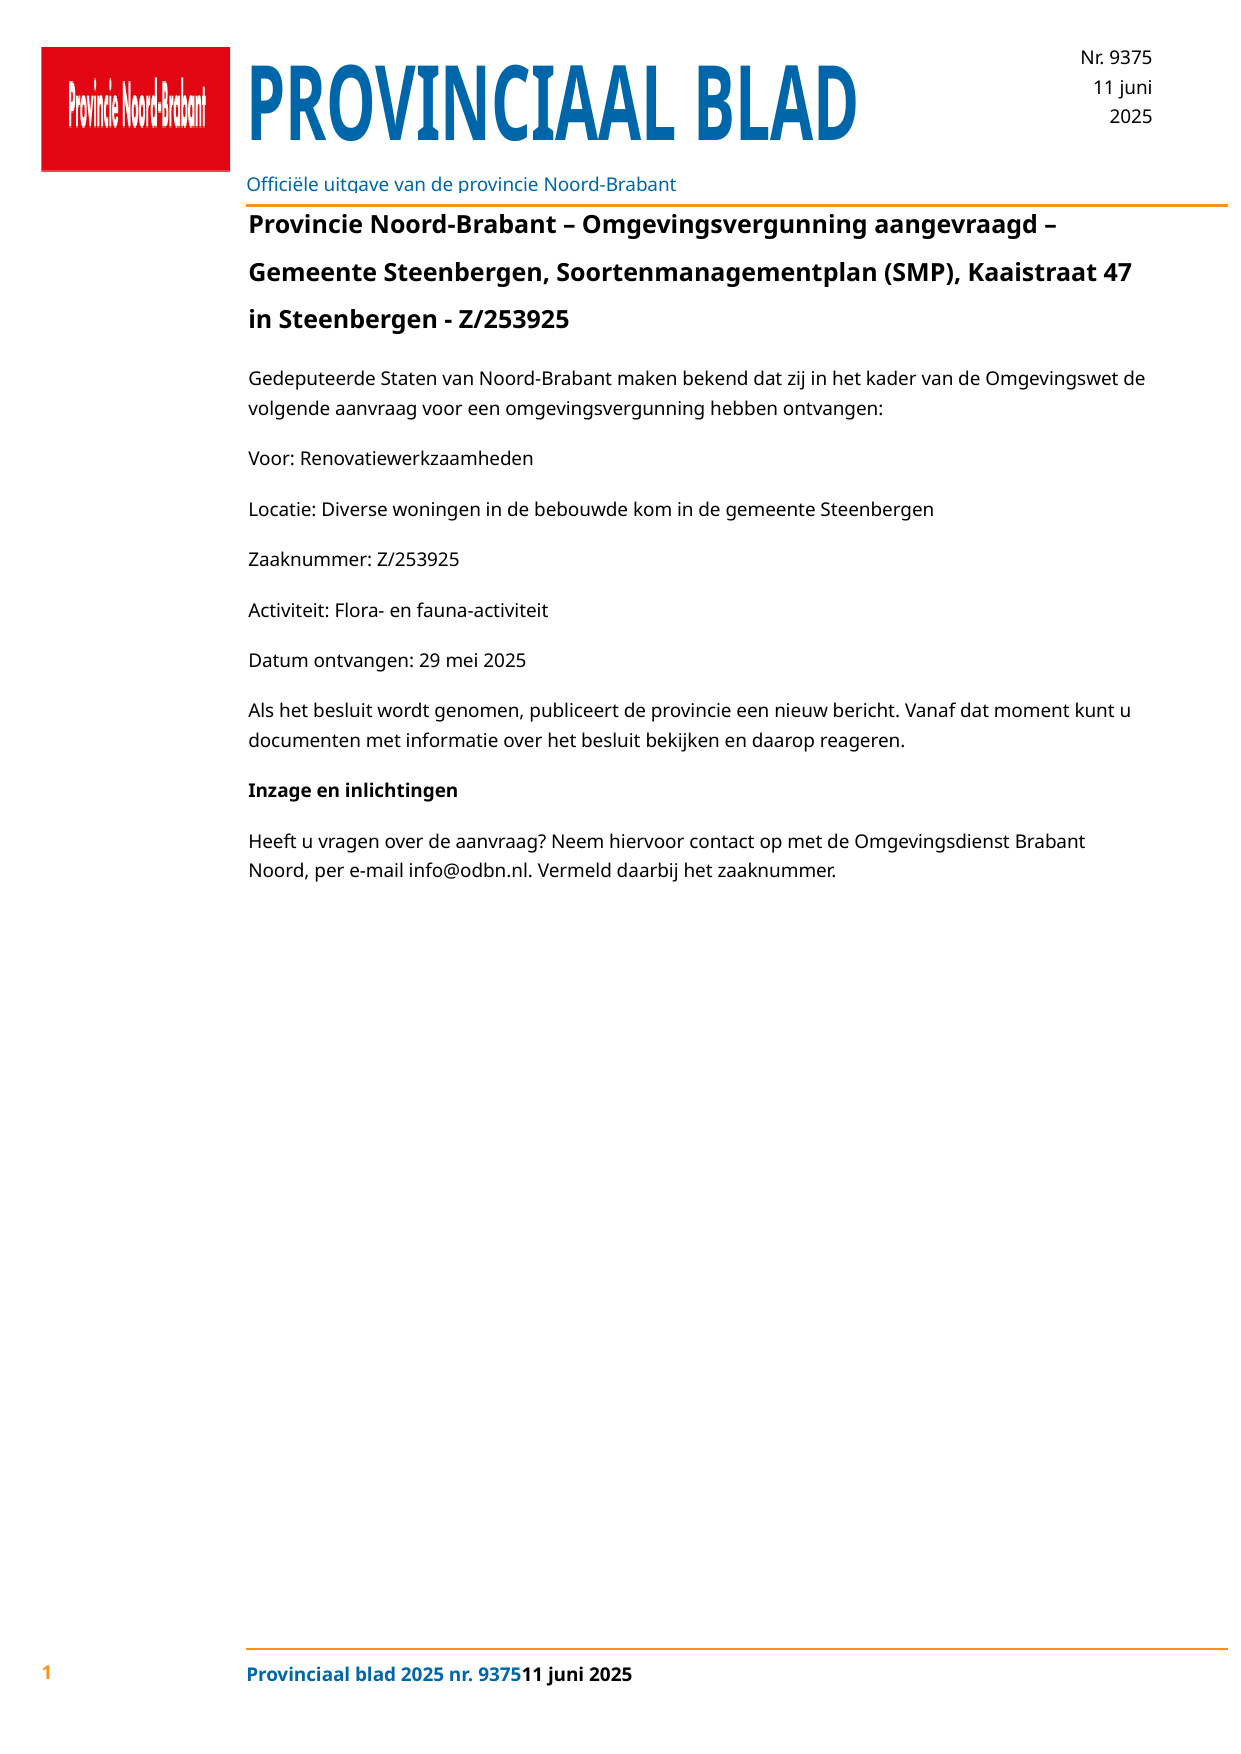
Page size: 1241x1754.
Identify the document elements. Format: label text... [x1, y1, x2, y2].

text Locatie: Diverse woningen in de bebouwde kom in de gemeente Steenbergen [248, 496, 1152, 522]
text Gedeputeerde Staten van Noord-Brabant maken bekend dat zij in het kader van de Omgevingswet de volgende aanvraag voor een omgevingsvergunning hebben ontvangen: [248, 366, 1152, 421]
picture [41, 47, 231, 172]
text Voor: Renovatiewerkzaamheden [248, 446, 1152, 471]
text Provincie Noord-Brabant – Omgevingsvergunning aangevraagd – Gemeente Steenbergen, Soortenmanagementplan (SMP), Kaaistraat 47 in Steenbergen - Z/253925 [248, 207, 1152, 336]
text Heeft u vragen over de aanvraag? Neem hiervoor contact op met de Omgevingsdienst Brabant Noord, per e-mail info@odbn.nl. Vermeld daarbij het zaaknummer. [248, 828, 1152, 883]
text Inzage en inlichtingen [248, 778, 1152, 803]
text Als het besluit wordt genomen, publiceert de provincie een nieuw bericht. Vanaf dat moment kunt u documenten met informatie over het besluit bekijken en daarop reageren. [248, 698, 1152, 753]
text Zaaknummer: Z/253925 [248, 546, 1152, 572]
text Activiteit: Flora- en fauna-activiteit [248, 597, 1152, 622]
text Datum ontvangen: 29 mei 2025 [248, 647, 1152, 673]
